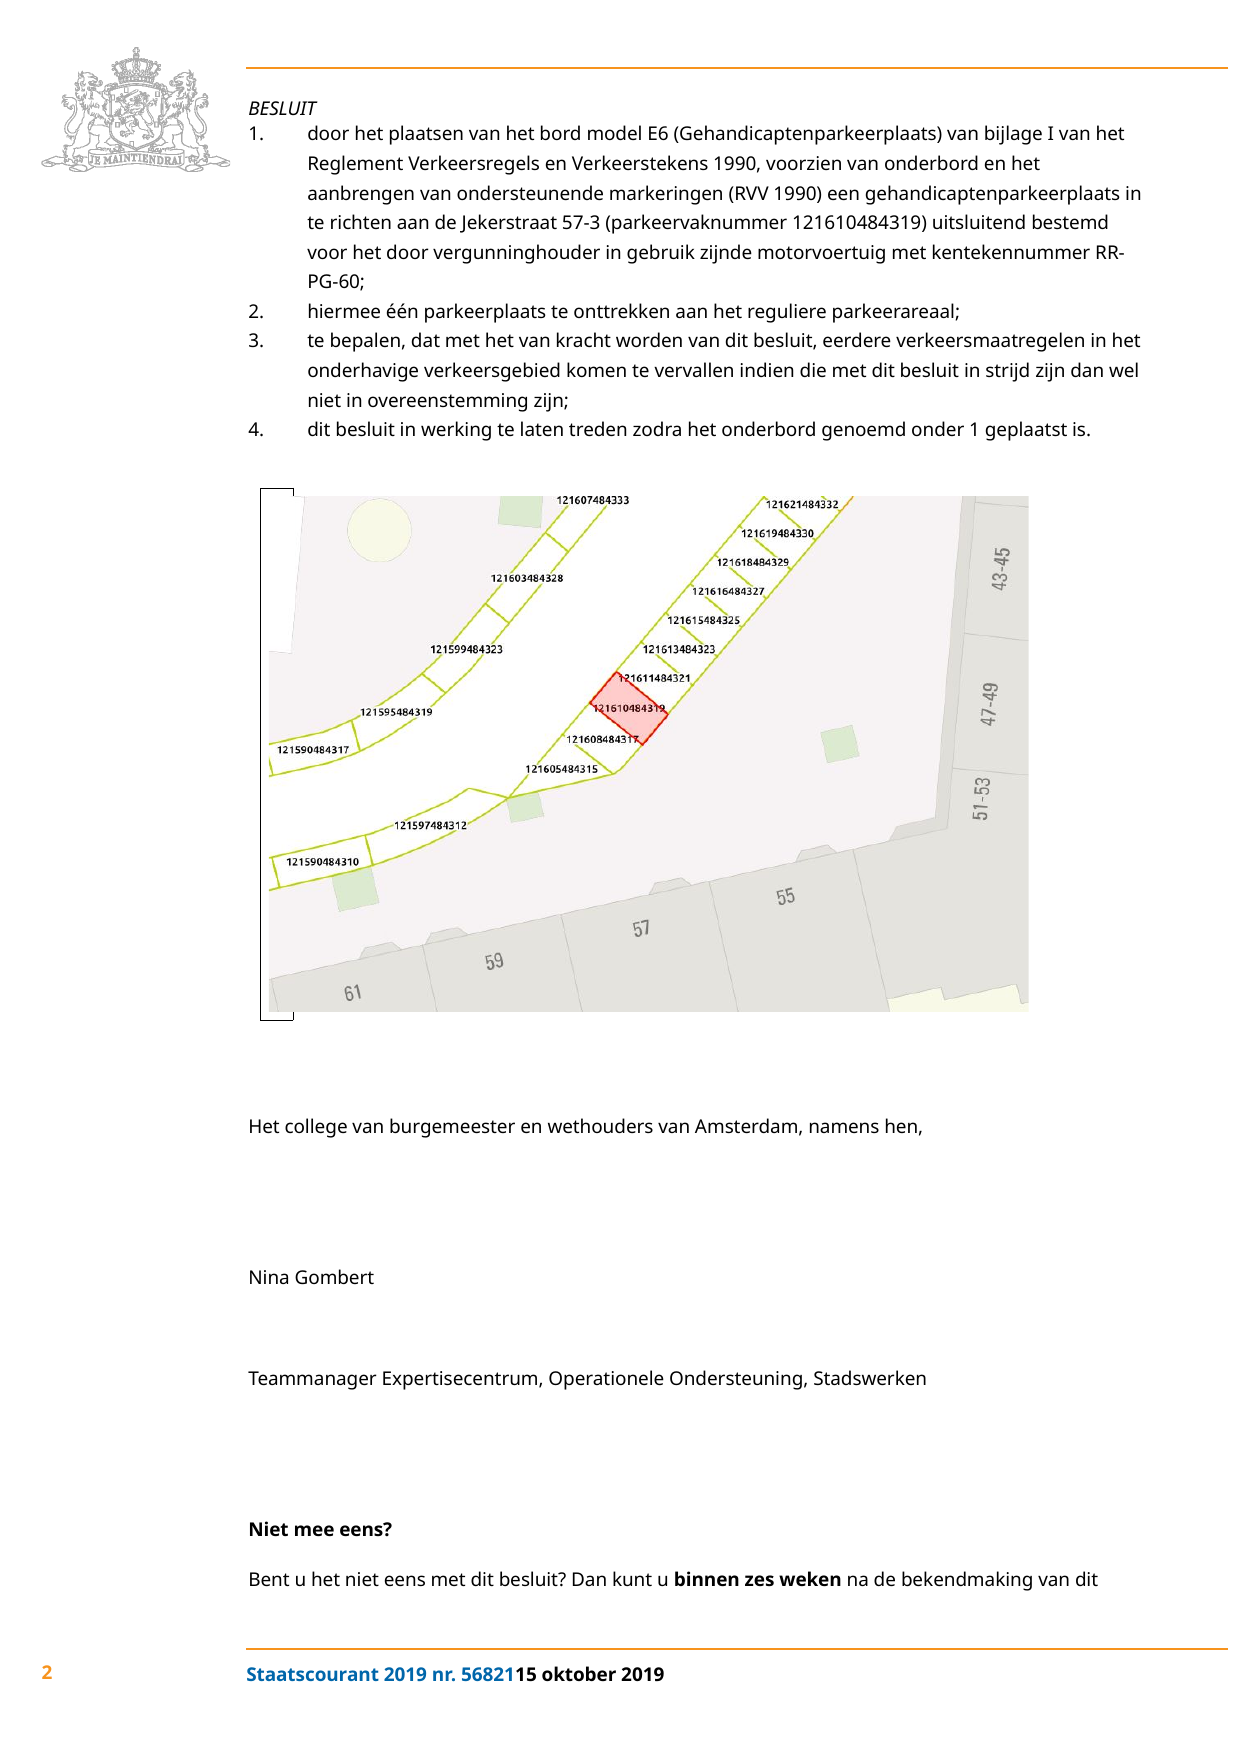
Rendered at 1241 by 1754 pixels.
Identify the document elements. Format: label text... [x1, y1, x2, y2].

list door het plaatsen van het bord model E6 (Gehandicaptenparkeerplaats) van bijlage I van het Reglement Verkeersregels en Verkeerstekens 1990, voorzien van onderbord en het aanbrengen van ondersteunende markeringen (RVV 1990) een gehandicaptenparkeerplaats in te richten aan de Jekerstraat 57-3 (parkeervaknummer 121610484319) uitsluitend bestemd voor het door vergunninghouder in gebruik zijnde motorvoertuig met kentekennummer RR-PG-60; [248, 121, 1152, 294]
text Het college van burgemeester en wethouders van Amsterdam, namens hen, [248, 1113, 1152, 1139]
text Teammanager Expertisecentrum, Operationele Ondersteuning, Stadswerken [248, 1365, 1152, 1391]
text BESLUIT [248, 95, 1152, 121]
picture [268, 496, 1029, 1012]
text Nina Gombert [248, 1264, 1152, 1290]
text Niet mee eens? [248, 1516, 1152, 1542]
text Bent u het niet eens met dit besluit? Dan kunt u binnen zes weken na de bekendmaking van dit [248, 1567, 1152, 1592]
list hiermee één parkeerplaats te onttrekken aan het reguliere parkeerareaal; [248, 298, 1152, 324]
picture [41, 47, 231, 172]
list te bepalen, dat met het van kracht worden van dit besluit, eerdere verkeersmaatregelen in het onderhavige verkeersgebied komen te vervallen indien die met dit besluit in strijd zijn dan wel niet in overeenstemming zijn; [248, 328, 1152, 412]
list dit besluit in werking te laten treden zodra het onderbord genoemd onder 1 geplaatst is. [248, 416, 1152, 442]
